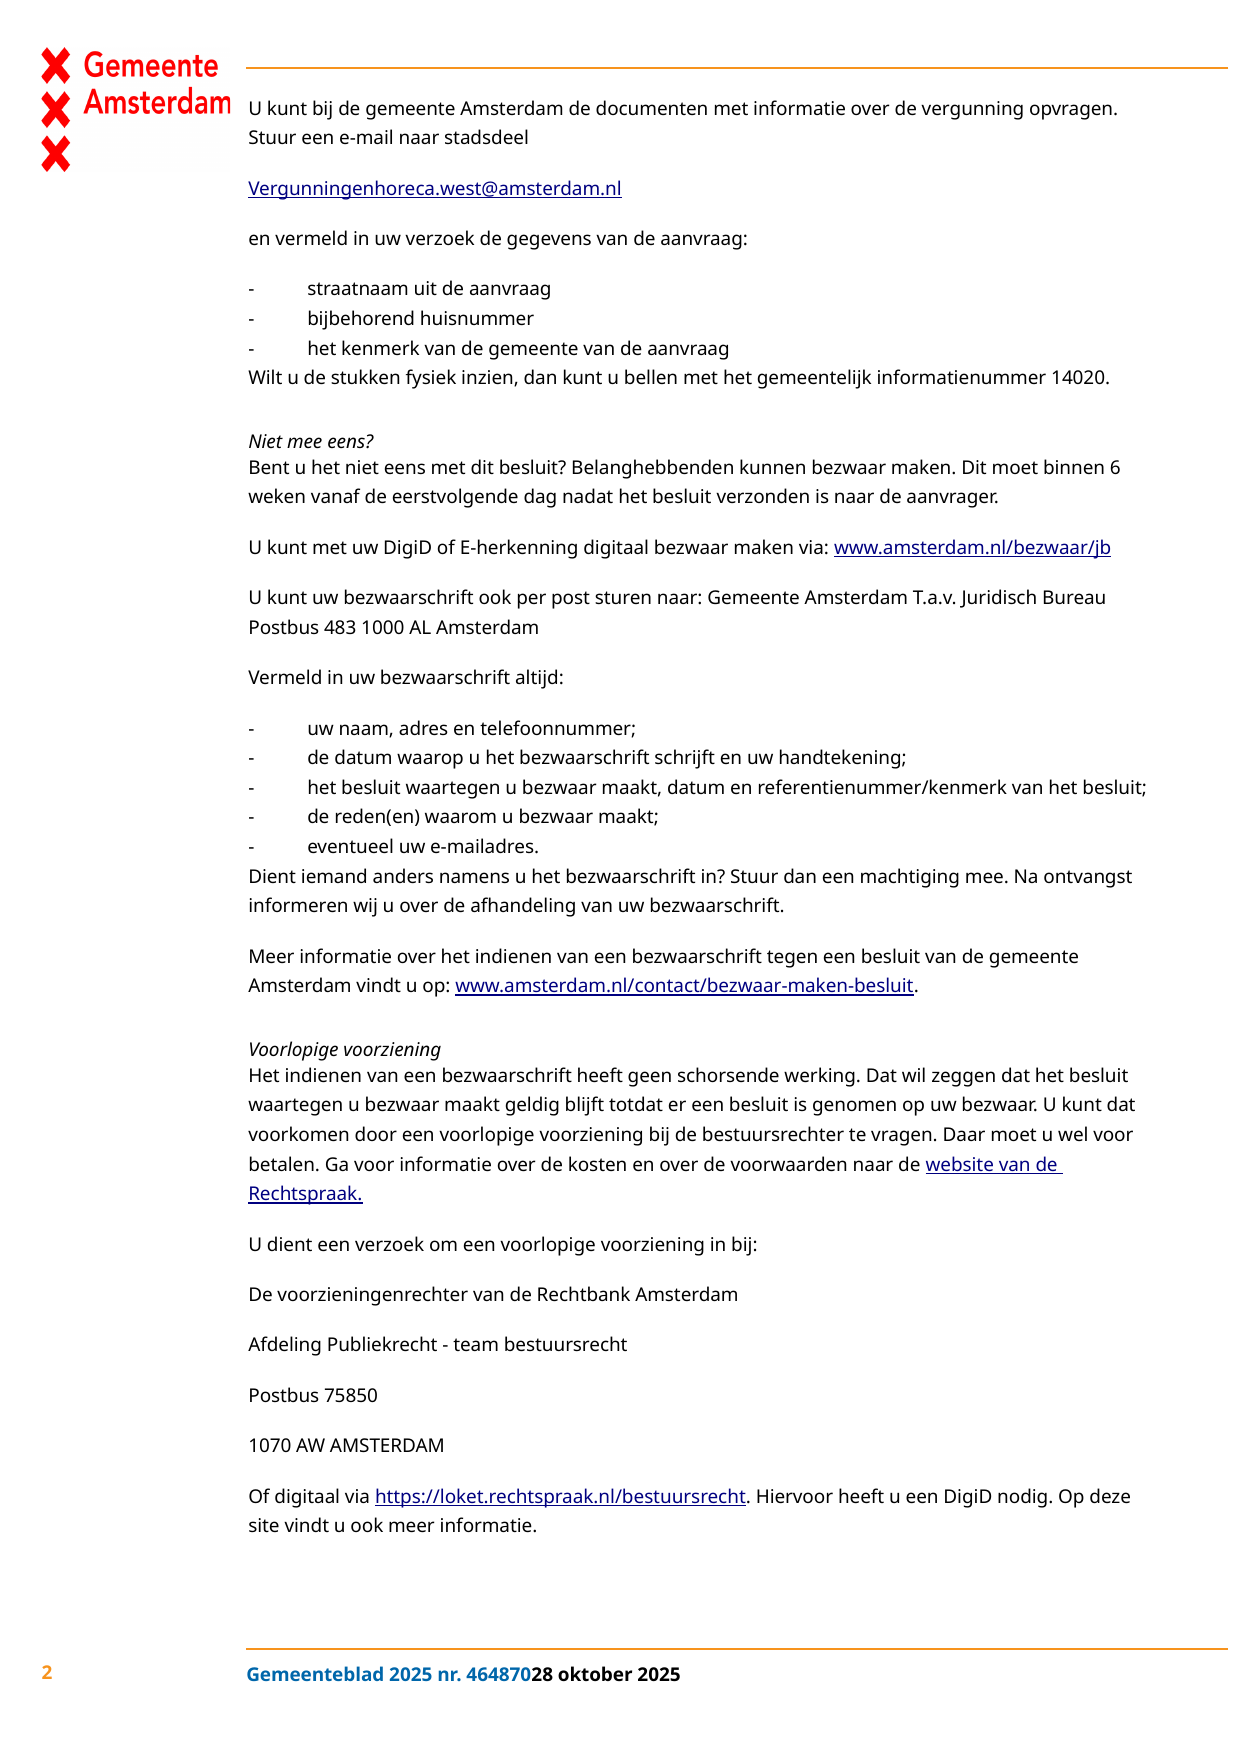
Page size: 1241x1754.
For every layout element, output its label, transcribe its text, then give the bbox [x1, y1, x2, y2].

text Vermeld in uw bezwaarschrift altijd: [248, 664, 1152, 690]
text U kunt uw bezwaarschrift ook per post sturen naar: Gemeente Amsterdam T.a.v. Juridisch Bureau Postbus 483 1000 AL Amsterdam [248, 584, 1152, 640]
list eventueel uw e-mailadres. [248, 833, 1152, 859]
text Het indienen van een bezwaarschrift heeft geen schorsende werking. Dat wil zeggen dat het besluit waartegen u bezwaar maakt geldig blijft totdat er een besluit is genomen op uw bezwaar. U kunt dat voorkomen door een voorlopige voorziening bij de bestuursrechter te vragen. Daar moet u wel voor betalen. Ga voor informatie over de kosten en over de voorwaarden naar de website van de Rechtspraak. [248, 1062, 1152, 1206]
text U dient een verzoek om een voorlopige voorziening in bij: [248, 1231, 1152, 1257]
text U kunt met uw DigiD of E-herkenning digitaal bezwaar maken via: www.amsterdam.nl/bezwaar/jb [248, 534, 1152, 560]
text Vergunningenhoreca.west@amsterdam.nl [248, 175, 1152, 201]
list het kenmerk van de gemeente van de aanvraag [248, 335, 1152, 361]
picture [41, 47, 231, 172]
text Postbus 75850 [248, 1382, 1152, 1408]
text 1070 AW AMSTERDAM [248, 1432, 1152, 1458]
list straatnaam uit de aanvraag [248, 276, 1152, 301]
list het besluit waartegen u bezwaar maakt, datum en referentienummer/kenmerk van het besluit; [248, 774, 1152, 800]
list de reden(en) waarom u bezwaar maakt; [248, 804, 1152, 829]
text Niet mee eens? [248, 428, 1152, 454]
list bijbehorend huisnummer [248, 305, 1152, 331]
list uw naam, adres en telefoonnummer; [248, 715, 1152, 741]
text Afdeling Publiekrecht - team bestuursrecht [248, 1332, 1152, 1357]
text De voorzieningenrechter van de Rechtbank Amsterdam [248, 1281, 1152, 1307]
text Voorlopige voorziening [248, 1036, 1152, 1062]
text Wilt u de stukken fysiek inzien, dan kunt u bellen met het gemeentelijk informatienummer 14020. [248, 364, 1152, 390]
text U kunt bij de gemeente Amsterdam de documenten met informatie over de vergunning opvragen. Stuur een e-mail naar stadsdeel [248, 95, 1152, 150]
text Dient iemand anders namens u het bezwaarschrift in? Stuur dan een machtiging mee. Na ontvangst informeren wij u over de afhandeling van uw bezwaarschrift. [248, 863, 1152, 918]
text Bent u het niet eens met dit besluit? Belanghebbenden kunnen bezwaar maken. Dit moet binnen 6 weken vanaf de eerstvolgende dag nadat het besluit verzonden is naar de aanvrager. [248, 454, 1152, 509]
text en vermeld in uw verzoek de gegevens van de aanvraag: [248, 225, 1152, 251]
list de datum waarop u het bezwaarschrift schrijft en uw handtekening; [248, 744, 1152, 770]
text Meer informatie over het indienen van een bezwaarschrift tegen een besluit van de gemeente Amsterdam vindt u op: www.amsterdam.nl/contact/bezwaar-maken-besluit. [248, 943, 1152, 998]
text Of digitaal via https://loket.rechtspraak.nl/bestuursrecht. Hiervoor heeft u een DigiD nodig. Op deze site vindt u ook meer informatie. [248, 1483, 1152, 1538]
